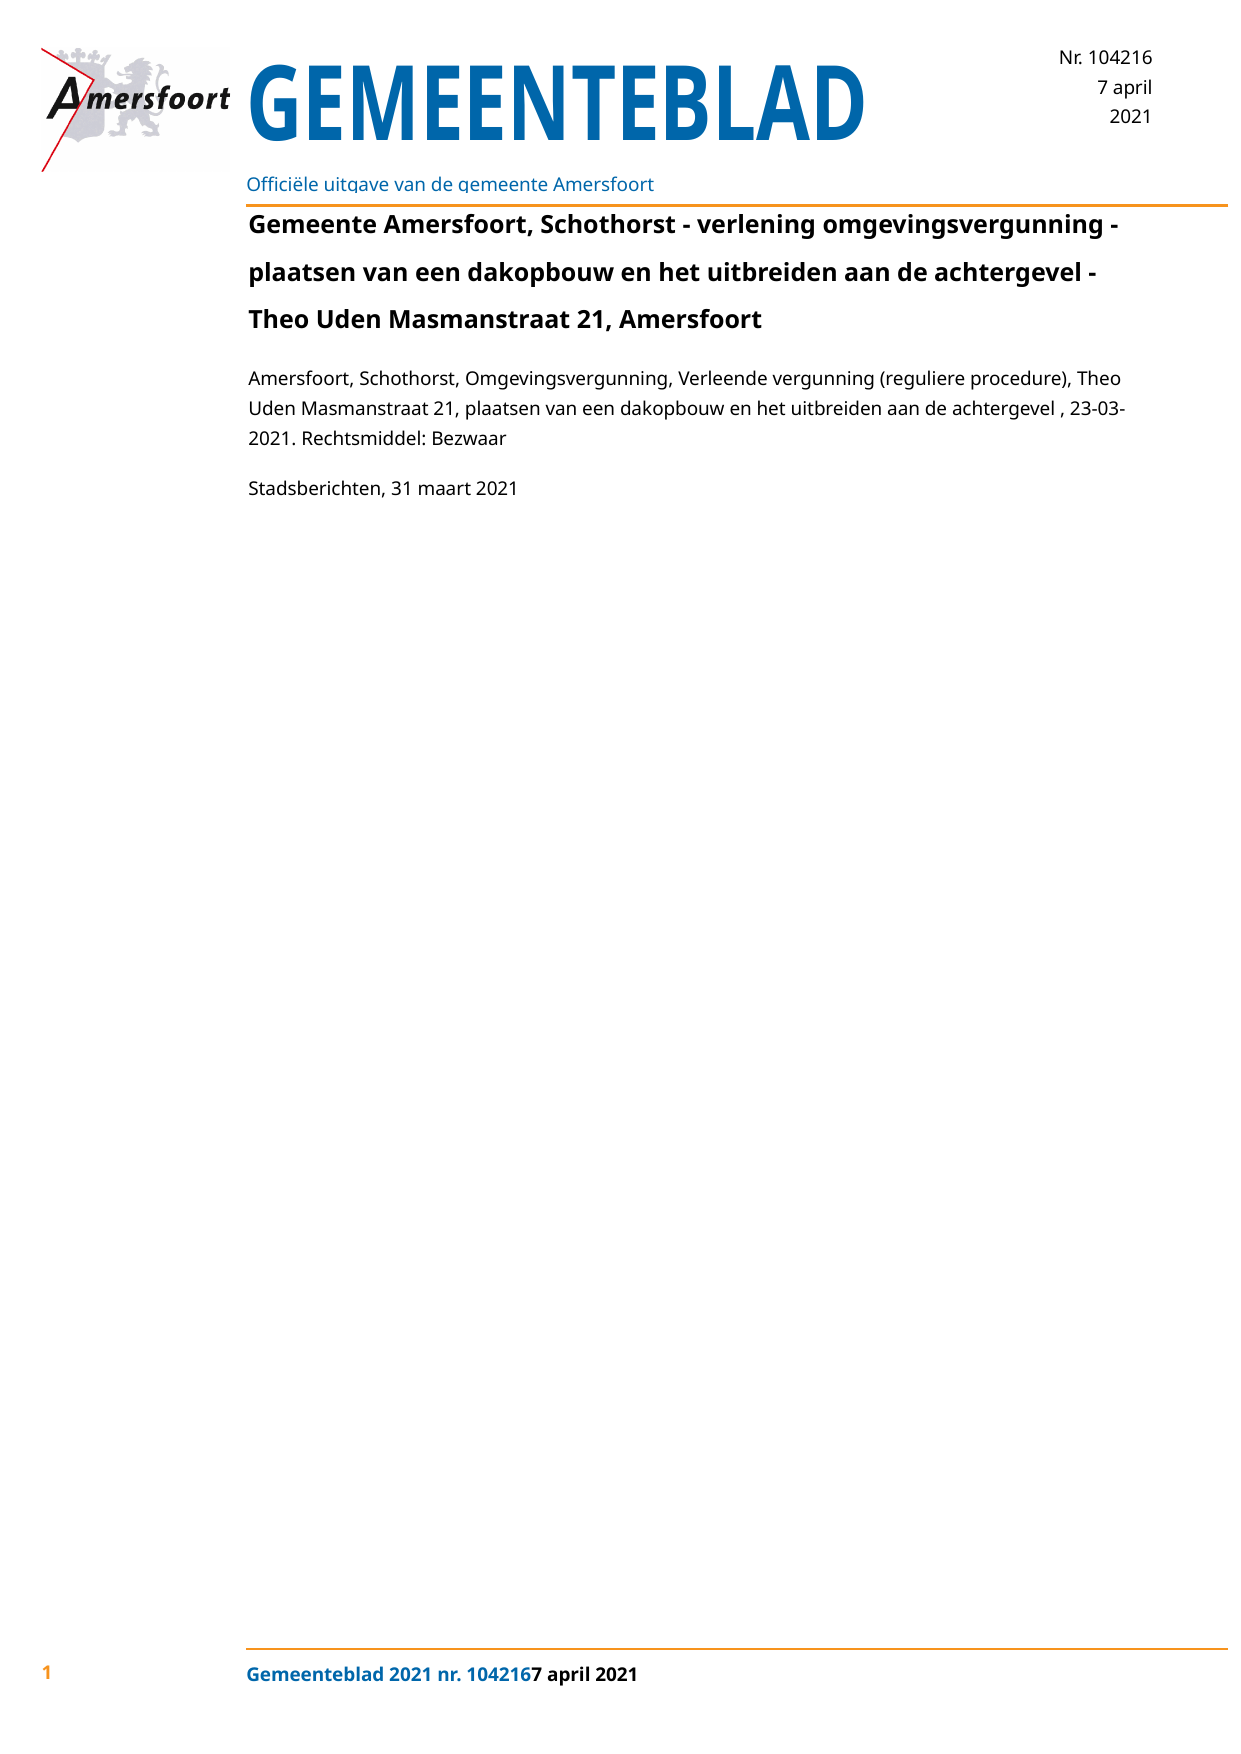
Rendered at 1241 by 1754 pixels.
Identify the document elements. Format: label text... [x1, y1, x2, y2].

text Stadsberichten, 31 maart 2021 [248, 475, 1152, 501]
picture [41, 47, 231, 172]
text Amersfoort, Schothorst, Omgevingsvergunning, Verleende vergunning (reguliere procedure), Theo Uden Masmanstraat 21, plaatsen van een dakopbouw en het uitbreiden aan de achtergevel , 23-03-2021. Rechtsmiddel: Bezwaar [248, 366, 1152, 450]
text Gemeente Amersfoort, Schothorst - verlening omgevingsvergunning - plaatsen van een dakopbouw en het uitbreiden aan de achtergevel - Theo Uden Masmanstraat 21, Amersfoort [248, 207, 1152, 336]
